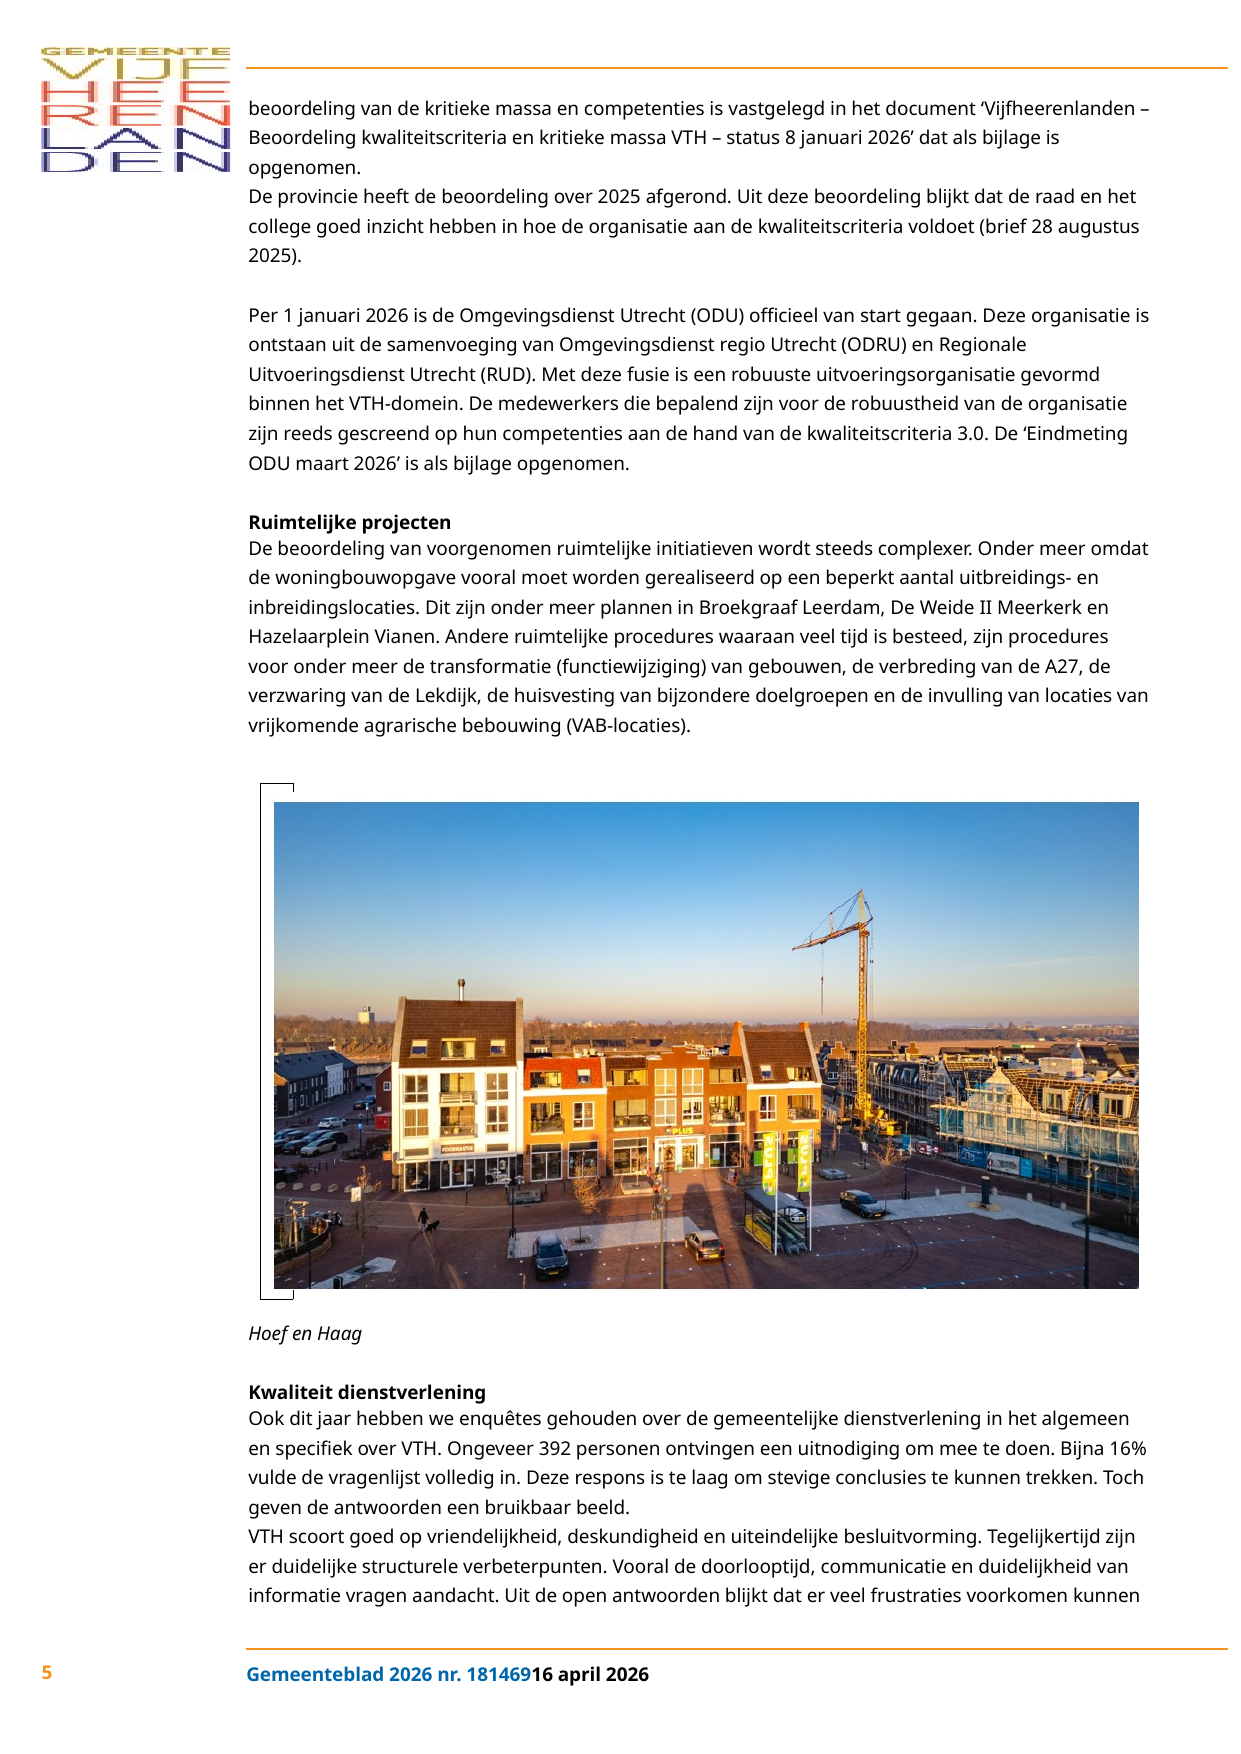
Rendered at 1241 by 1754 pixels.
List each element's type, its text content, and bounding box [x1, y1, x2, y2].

text Ruimtelijke projecten [248, 509, 1152, 535]
text De provincie heeft de beoordeling over 2025 afgerond. Uit deze beoordeling blijkt dat de raad en het college goed inzicht hebben in hoe de organisatie aan de kwaliteitscriteria voldoet (brief 28 augustus 2025). [248, 183, 1152, 268]
text VTH scoort goed op vriendelijkheid, deskundigheid en uiteindelijke besluitvorming. Tegelijkertijd zijn er duidelijke structurele verbeterpunten. Vooral de doorlooptijd, communicatie en duidelijkheid van informatie vragen aandacht. Uit de open antwoorden blijkt dat er veel frustraties voorkomen kunnen [248, 1523, 1152, 1608]
picture [41, 47, 231, 172]
picture [268, 792, 1149, 1290]
text Per 1 januari 2026 is de Omgevingsdienst Utrecht (ODU) officieel van start gegaan. Deze organisatie is ontstaan uit de samenvoeging van Omgevingsdienst regio Utrecht (ODRU) en Regionale Uitvoeringsdienst Utrecht (RUD). Met deze fusie is een robuuste uitvoeringsorganisatie gevormd binnen het VTH-domein. De medewerkers die bepalend zijn voor de robuustheid van de organisatie zijn reeds gescreend op hun competenties aan de hand van de kwaliteitscriteria 3.0. De ‘Eindmeting ODU maart 2026’ is als bijlage opgenomen. [248, 302, 1152, 476]
text Hoef en Haag [248, 1320, 1152, 1346]
text Ook dit jaar hebben we enquêtes gehouden over de gemeentelijke dienstverlening in het algemeen en specifiek over VTH. Ongeveer 392 personen ontvingen een uitnodiging om mee te doen. Bijna 16% vulde de vragenlijst volledig in. Deze respons is te laag om stevige conclusies te kunnen trekken. Toch geven de antwoorden een bruikbaar beeld. [248, 1405, 1152, 1520]
text beoordeling van de kritieke massa en competenties is vastgelegd in het document ‘Vijfheerenlanden – Beoordeling kwaliteitscriteria en kritieke massa VTH – status 8 januari 2026’ dat als bijlage is opgenomen. [248, 95, 1152, 180]
text Kwaliteit dienstverlening [248, 1379, 1152, 1405]
text De beoordeling van voorgenomen ruimtelijke initiatieven wordt steeds complexer. Onder meer omdat de woningbouwopgave vooral moet worden gerealiseerd op een beperkt aantal uitbreidings- en inbreidingslocaties. Dit zijn onder meer plannen in Broekgraaf Leerdam, De Weide II Meerkerk en Hazelaarplein Vianen. Andere ruimtelijke procedures waaraan veel tijd is besteed, zijn procedures voor onder meer de transformatie (functiewijziging) van gebouwen, de verbreding van de A27, de verzwaring van de Lekdijk, de huisvesting van bijzondere doelgroepen en de invulling van locaties van vrijkomende agrarische bebouwing (VAB-locaties). [248, 535, 1152, 738]
